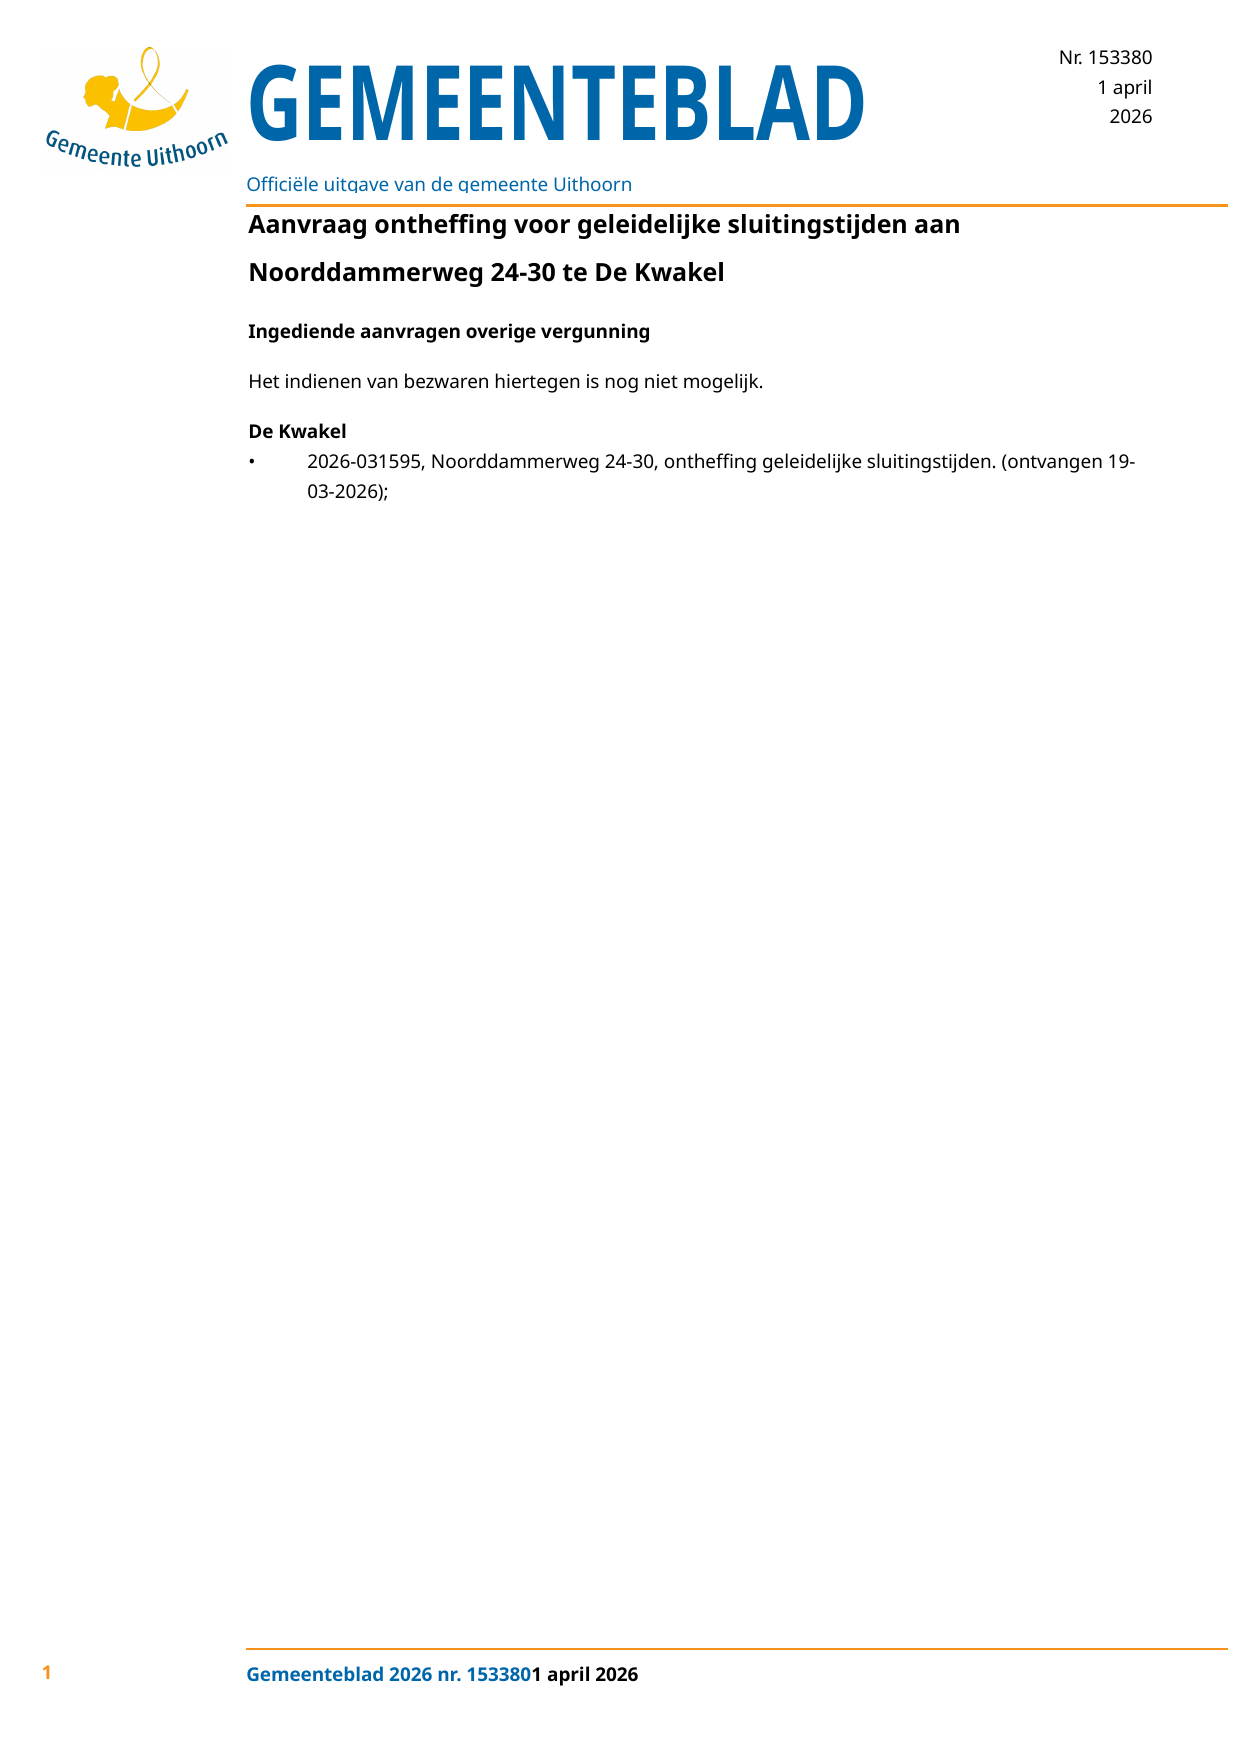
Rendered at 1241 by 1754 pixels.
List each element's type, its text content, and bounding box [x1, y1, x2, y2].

list 2026-031595, Noorddammerweg 24-30, ontheffing geleidelijke sluitingstijden. (ontvangen 19-03-2026); [248, 448, 1152, 504]
text Ingediende aanvragen overige vergunning [248, 318, 1152, 344]
picture [41, 47, 231, 172]
text Het indienen van bezwaren hiertegen is nog niet mogelijk. [248, 368, 1152, 394]
text De Kwakel [248, 419, 1152, 444]
text Aanvraag ontheffing voor geleidelijke sluitingstijden aan Noorddammerweg 24-30 te De Kwakel [248, 207, 1152, 288]
